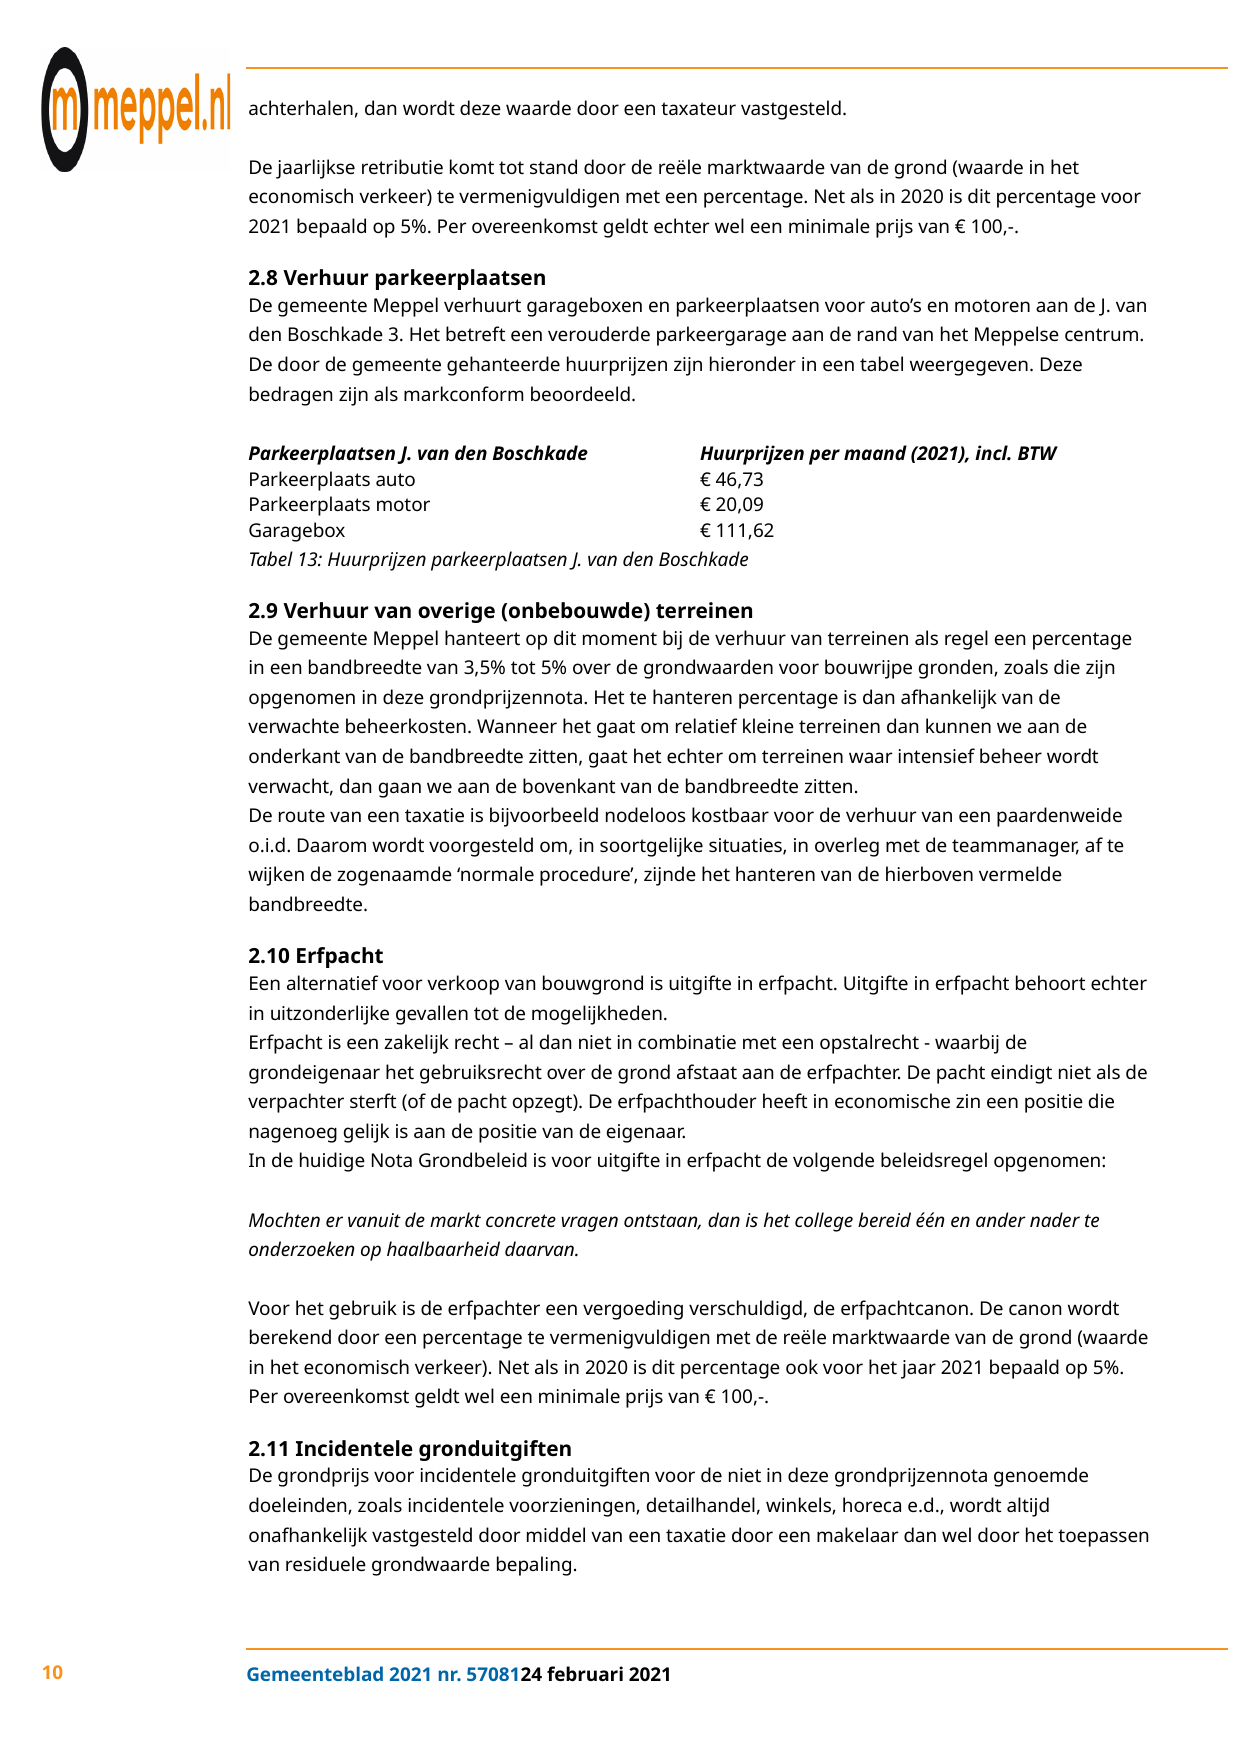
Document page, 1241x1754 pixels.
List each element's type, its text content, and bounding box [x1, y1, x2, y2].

text De grondprijs voor incidentele gronduitgiften voor de niet in deze grondprijzennota genoemde doeleinden, zoals incidentele voorzieningen, detailhandel, winkels, horeca e.d., wordt altijd onafhankelijk vastgesteld door middel van een taxatie door een makelaar dan wel door het toepassen van residuele grondwaarde bepaling. [248, 1463, 1152, 1577]
table_header Parkeerplaatsen J. van den Boschkade [248, 440, 700, 466]
text De jaarlijkse retributie komt tot stand door de reële marktwaarde van de grond (waarde in het economisch verkeer) te vermenigvuldigen met een percentage. Net als in 2020 is dit percentage voor 2021 bepaald op 5%. Per overeenkomst geldt echter wel een minimale prijs van € 100,-. [248, 154, 1152, 239]
text Tabel 13: Huurprijzen parkeerplaatsen J. van den Boschkade [248, 546, 1152, 572]
table_cell € 46,73 [700, 466, 1152, 491]
text Erfpacht is een zakelijk recht – al dan niet in combinatie met een opstalrecht - waarbij de grondeigenaar het gebruiksrecht over de grond afstaat aan de erfpachter. De pacht eindigt niet als de verpachter sterft (of de pacht opzegt). De erfpachthouder heeft in economische zin een positie die nagenoeg gelijk is aan de positie van de eigenaar. [248, 1029, 1152, 1144]
text 2.9 Verhuur van overige (onbebouwde) terreinen [248, 597, 1152, 625]
table_cell Parkeerplaats auto [248, 466, 700, 491]
picture [41, 47, 231, 172]
text Een alternatief voor verkoop van bouwgrond is uitgifte in erfpacht. Uitgifte in erfpacht behoort echter in uitzonderlijke gevallen tot de mogelijkheden. [248, 970, 1152, 1025]
text 2.8 Verhuur parkeerplaatsen [248, 263, 1152, 292]
text achterhalen, dan wordt deze waarde door een taxateur vastgesteld. [248, 95, 1152, 121]
text In de huidige Nota Grondbeleid is voor uitgifte in erfpacht de volgende beleidsregel opgenomen: [248, 1148, 1152, 1173]
text De route van een taxatie is bijvoorbeeld nodeloos kostbaar voor de verhuur van een paardenweide o.i.d. Daarom wordt voorgesteld om, in soortgelijke situaties, in overleg met de teammanager, af te wijken de zogenaamde ‘normale procedure’, zijnde het hanteren van de hierboven vermelde bandbreedte. [248, 802, 1152, 917]
table_header Huurprijzen per maand (2021), incl. BTW [700, 440, 1152, 466]
text 2.10 Erfpacht [248, 942, 1152, 970]
text De gemeente Meppel hanteert op dit moment bij de verhuur van terreinen als regel een percentage in een bandbreedte van 3,5% tot 5% over de grondwaarden voor bouwrijpe gronden, zoals die zijn opgenomen in deze grondprijzennota. Het te hanteren percentage is dan afhankelijk van de verwachte beheerkosten. Wanneer het gaat om relatief kleine terreinen dan kunnen we aan de onderkant van de bandbreedte zitten, gaat het echter om terreinen waar intensief beheer wordt verwacht, dan gaan we aan de bovenkant van de bandbreedte zitten. [248, 625, 1152, 799]
text Voor het gebruik is de erfpachter een vergoeding verschuldigd, de erfpachtcanon. De canon wordt berekend door een percentage te vermenigvuldigen met de reële marktwaarde van de grond (waarde in het economisch verkeer). Net als in 2020 is dit percentage ook voor het jaar 2021 bepaald op 5%. Per overeenkomst geldt wel een minimale prijs van € 100,-. [248, 1295, 1152, 1409]
text De gemeente Meppel verhuurt garageboxen en parkeerplaatsen voor auto’s en motoren aan de J. van den Boschkade 3. Het betreft een verouderde parkeergarage aan de rand van het Meppelse centrum. De door de gemeente gehanteerde huurprijzen zijn hieronder in een tabel weergegeven. Deze bedragen zijn als markconform beoordeeld. [248, 292, 1152, 406]
table_cell € 20,09 [700, 491, 1152, 517]
text 2.11 Incidentele gronduitgiften [248, 1434, 1152, 1463]
table_header Mochten er vanuit de markt concrete vragen ontstaan, dan is het college bereid één en ander nader te onderzoeken op haalbaarheid daarvan. [248, 1207, 1152, 1262]
table_cell Parkeerplaats motor [248, 491, 700, 517]
table_cell Garagebox [248, 517, 700, 543]
table_cell € 111,62 [700, 517, 1152, 543]
